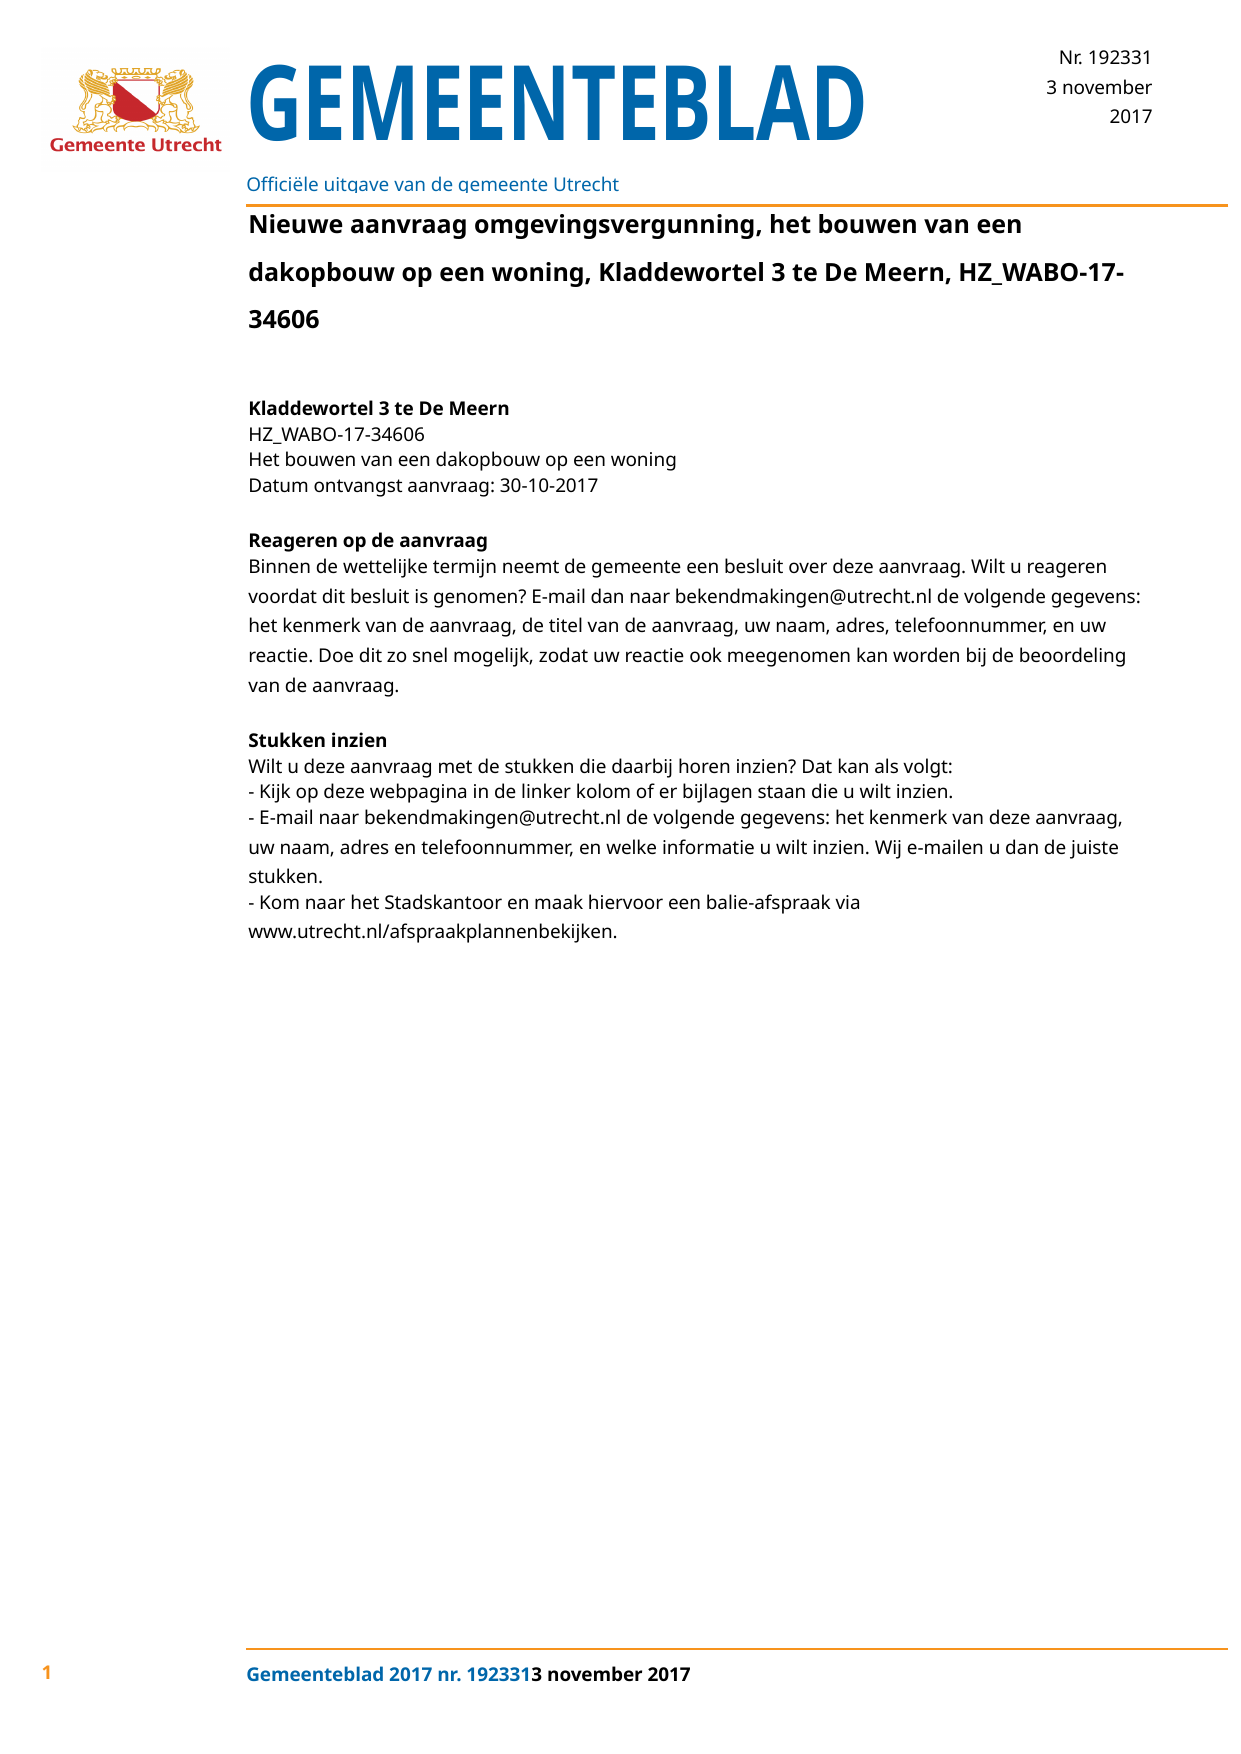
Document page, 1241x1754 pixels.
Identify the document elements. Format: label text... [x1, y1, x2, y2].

table_header Kladdewortel 3 te De Meern [248, 395, 1152, 421]
table_cell Binnen de wettelijke termijn neemt de gemeente een besluit over deze aanvraag. Wilt u reageren voordat dit besluit is genomen? E-mail dan naar bekendmakingen@utrecht.nl de volgende gegevens: het kenmerk van de aanvraag, de titel van de aanvraag, uw naam, adres, telefoonnummer, en uw reactie. Doe dit zo snel mogelijk, zodat uw reactie ook meegenomen kan worden bij de beoordeling van de aanvraag. [248, 554, 1152, 727]
table_cell Reageren op de aanvraag [248, 528, 1152, 553]
picture [41, 47, 231, 172]
table_cell HZ_WABO-17-34606 [248, 421, 1152, 447]
table_cell - E-mail naar bekendmakingen@utrecht.nl de volgende gegevens: het kenmerk van deze aanvraag, uw naam, adres en telefoonnummer, en welke informatie u wilt inzien. Wij e-mailen u dan de juiste stukken. [248, 804, 1152, 889]
table_cell - Kijk op deze webpagina in de linker kolom of er bijlagen staan die u wilt inzien. [248, 779, 1152, 804]
table_cell Stukken inzien [248, 727, 1152, 753]
table_cell Wilt u deze aanvraag met de stukken die daarbij horen inzien? Dat kan als volgt: [248, 753, 1152, 778]
text Nieuwe aanvraag omgevingsvergunning, het bouwen van een dakopbouw op een woning, Kladdewortel 3 te De Meern, HZ_WABO-17-34606 [248, 207, 1152, 336]
table_cell Datum ontvangst aanvraag: 30-10-2017 [248, 473, 1152, 528]
table_cell Het bouwen van een dakopbouw op een woning [248, 447, 1152, 472]
table_cell - Kom naar het Stadskantoor en maak hiervoor een balie-afspraak via www.utrecht.nl/afspraakplannenbekijken. [248, 889, 1152, 944]
